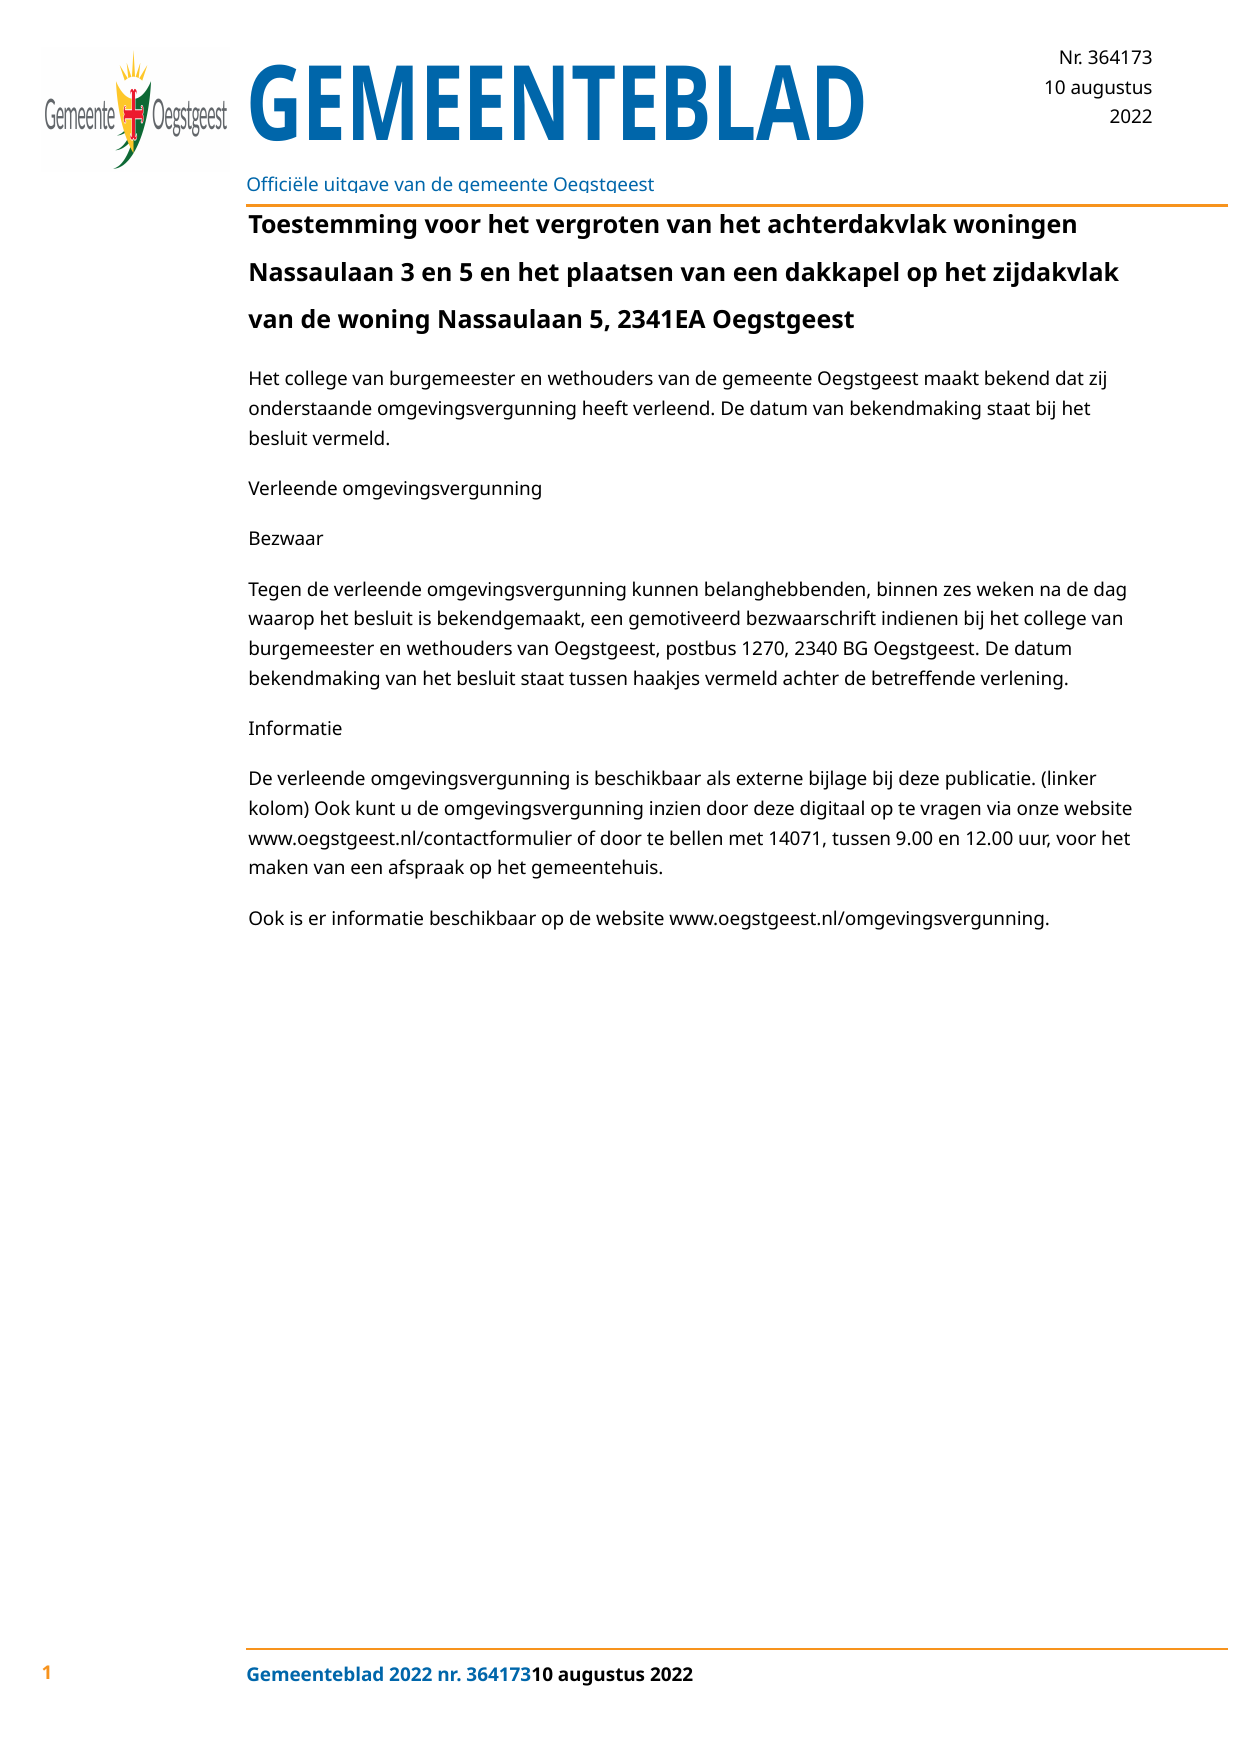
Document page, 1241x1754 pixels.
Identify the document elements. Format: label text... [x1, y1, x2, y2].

text Tegen de verleende omgevingsvergunning kunnen belanghebbenden, binnen zes weken na de dag waarop het besluit is bekendgemaakt, een gemotiveerd bezwaarschrift indienen bij het college van burgemeester en wethouders van Oegstgeest, postbus 1270, 2340 BG Oegstgeest. De datum bekendmaking van het besluit staat tussen haakjes vermeld achter de betreffende verlening. [248, 576, 1152, 690]
text Toestemming voor het vergroten van het achterdakvlak woningen Nassaulaan 3 en 5 en het plaatsen van een dakkapel op het zijdakvlak van de woning Nassaulaan 5, 2341EA Oegstgeest [248, 207, 1152, 336]
text De verleende omgevingsvergunning is beschikbaar als externe bijlage bij deze publicatie. (linker kolom) Ook kunt u de omgevingsvergunning inzien door deze digitaal op te vragen via onze website www.oegstgeest.nl/contactformulier of door te bellen met 14071, tussen 9.00 en 12.00 uur, voor het maken van een afspraak op het gemeentehuis. [248, 766, 1152, 880]
text Het college van burgemeester en wethouders van de gemeente Oegstgeest maakt bekend dat zij onderstaande omgevingsvergunning heeft verleend. De datum van bekendmaking staat bij het besluit vermeld. [248, 366, 1152, 450]
text Ook is er informatie beschikbaar op de website www.oegstgeest.nl/omgevingsvergunning. [248, 905, 1152, 930]
text Informatie [248, 715, 1152, 741]
picture [41, 47, 231, 172]
text Verleende omgevingsvergunning [248, 475, 1152, 501]
text Bezwaar [248, 526, 1152, 551]
